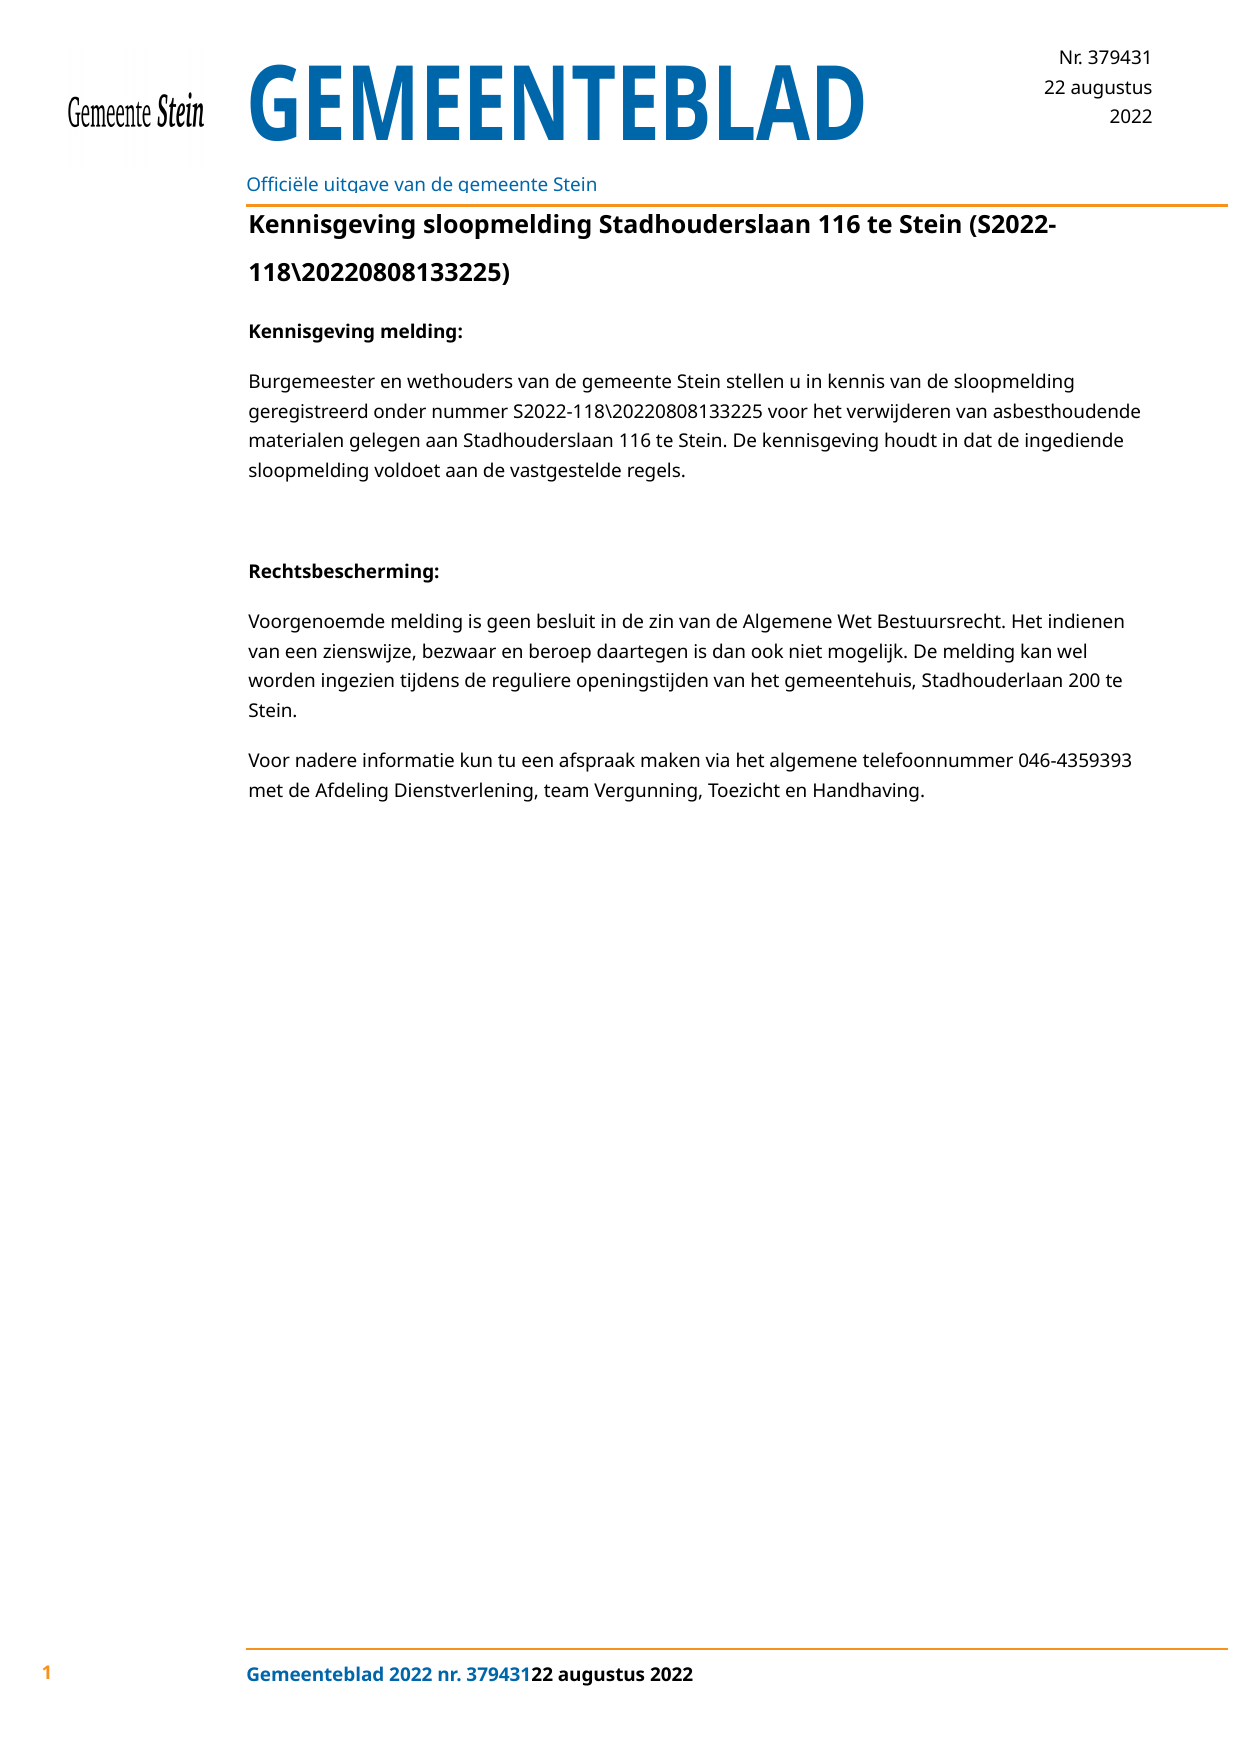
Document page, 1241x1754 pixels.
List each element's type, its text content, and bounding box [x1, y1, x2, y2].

text Rechtsbescherming: [248, 558, 1152, 584]
text Voor nadere informatie kun tu een afspraak maken via het algemene telefoonnummer 046-4359393 met de Afdeling Dienstverlening, team Vergunning, Toezicht en Handhaving. [248, 747, 1152, 803]
picture [41, 47, 231, 172]
text Burgemeester en wethouders van de gemeente Stein stellen u in kennis van de sloopmelding geregistreerd onder nummer S2022-118\20220808133225 voor het verwijderen van asbesthoudende materialen gelegen aan Stadhouderslaan 116 te Stein. De kennisgeving houdt in dat de ingediende sloopmelding voldoet aan de vastgestelde regels. [248, 368, 1152, 483]
text Voorgenoemde melding is geen besluit in de zin van de Algemene Wet Bestuursrecht. Het indienen van een zienswijze, bezwaar en beroep daartegen is dan ook niet mogelijk. De melding kan wel worden ingezien tijdens de reguliere openingstijden van het gemeentehuis, Stadhouderlaan 200 te Stein. [248, 608, 1152, 723]
text Kennisgeving sloopmelding Stadhouderslaan 116 te Stein (S2022-118\20220808133225) [248, 207, 1152, 288]
text Kennisgeving melding: [248, 318, 1152, 344]
